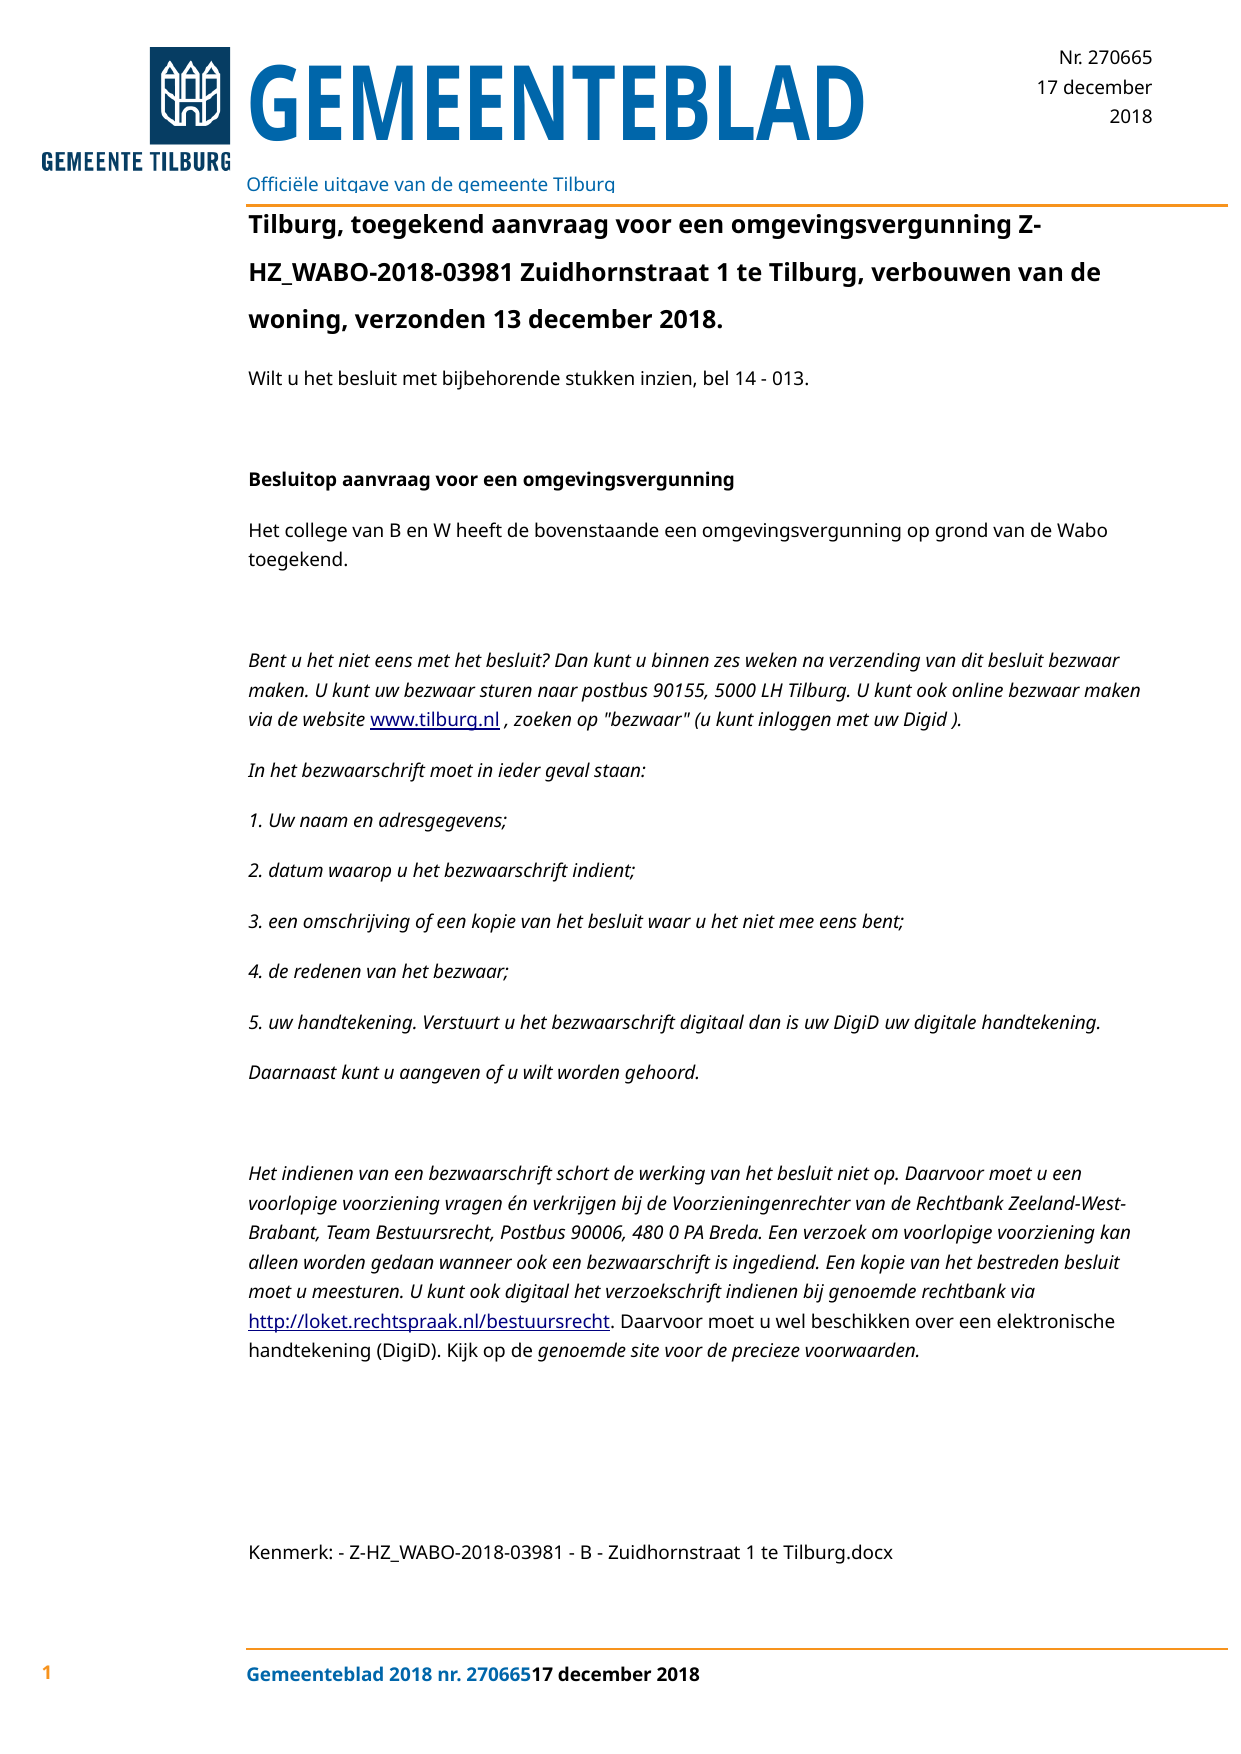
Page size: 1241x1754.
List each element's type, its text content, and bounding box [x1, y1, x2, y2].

text Bent u het niet eens met het besluit? Dan kunt u binnen zes weken na verzending van dit besluit bezwaar maken. U kunt uw bezwaar sturen naar postbus 90155, 5000 LH Tilburg. U kunt ook online bezwaar maken via de website www.tilburg.nl , zoeken op "bezwaar" (u kunt inloggen met uw Digid ). [248, 647, 1152, 732]
text 5. uw handtekening. Verstuurt u het bezwaarschrift digitaal dan is uw DigiD uw digitale handtekening. [248, 1009, 1152, 1034]
text Besluitop aanvraag voor een omgevingsvergunning [248, 466, 1152, 492]
text Wilt u het besluit met bijbehorende stukken inzien, bel 14 - 013. [248, 366, 1152, 391]
text Daarnaast kunt u aangeven of u wilt worden gehoord. [248, 1059, 1152, 1085]
text Het indienen van een bezwaarschrift schort de werking van het besluit niet op. Daarvoor moet u een voorlopige voorziening vragen én verkrijgen bij de Voorzieningenrechter van de Rechtbank Zeeland-West-Brabant, Team Bestuursrecht, Postbus 90006, 480 0 PA Breda. Een verzoek om voorlopige voorziening kan alleen worden gedaan wanneer ook een bezwaarschrift is ingediend. Een kopie van het bestreden besluit moet u meesturen. U kunt ook digitaal het verzoekschrift indienen bij genoemde rechtbank via http://loket.rechtspraak.nl/bestuursrecht. Daarvoor moet u wel beschikken over een elektronische handtekening (DigiD). Kijk op de genoemde site voor de precieze voorwaarden. [248, 1160, 1152, 1363]
text 3. een omschrijving of een kopie van het besluit waar u het niet mee eens bent; [248, 908, 1152, 934]
text 2. datum waarop u het bezwaarschrift indient; [248, 858, 1152, 883]
picture [41, 47, 231, 172]
text Tilburg, toegekend aanvraag voor een omgevingsvergunning Z-HZ_WABO-2018-03981 Zuidhornstraat 1 te Tilburg, verbouwen van de woning, verzonden 13 december 2018. [248, 207, 1152, 336]
text Kenmerk: - Z-HZ_WABO-2018-03981 - B - Zuidhornstraat 1 te Tilburg.docx [248, 1539, 1152, 1565]
text Het college van B en W heeft de bovenstaande een omgevingsvergunning op grond van de Wabo toegekend. [248, 517, 1152, 572]
text 1. Uw naam en adresgegevens; [248, 807, 1152, 833]
text 4. de redenen van het bezwaar; [248, 958, 1152, 984]
text In het bezwaarschrift moet in ieder geval staan: [248, 757, 1152, 782]
